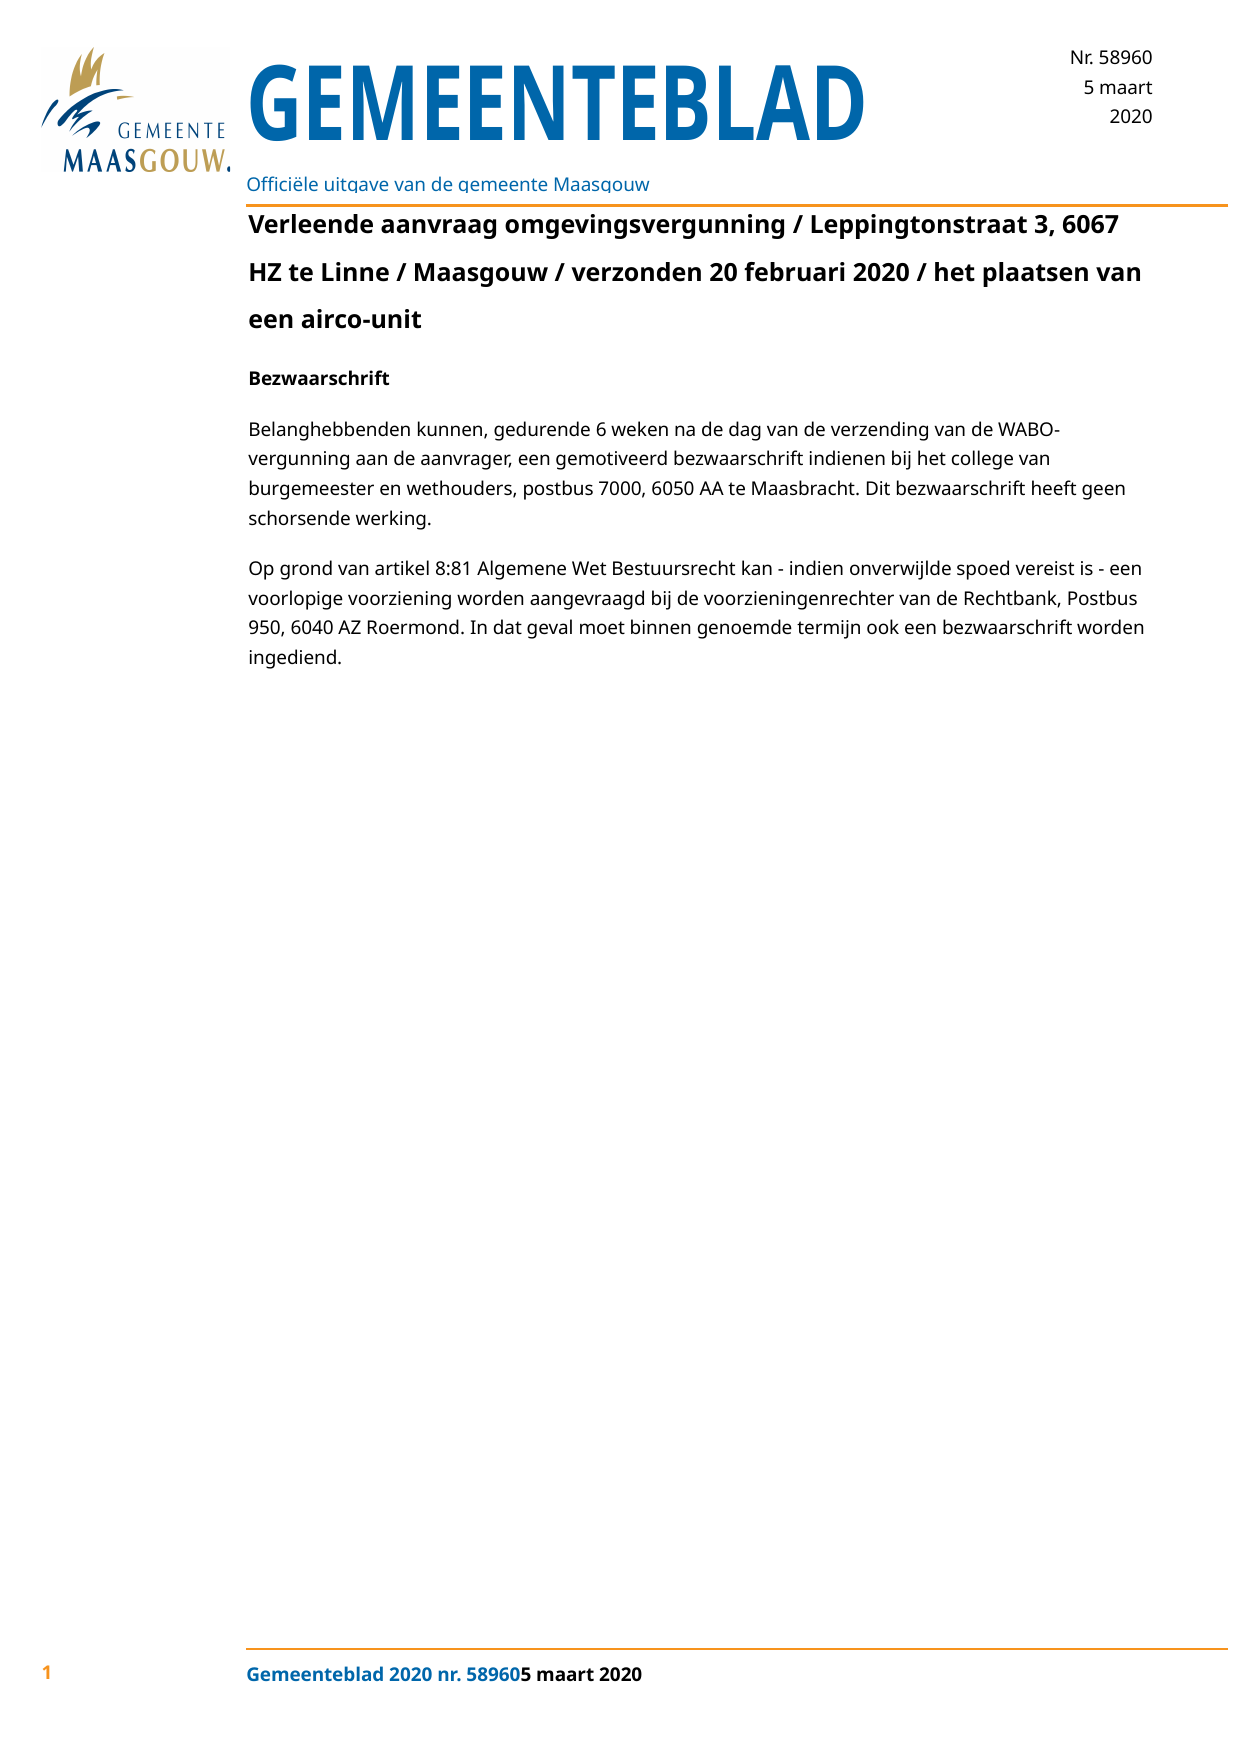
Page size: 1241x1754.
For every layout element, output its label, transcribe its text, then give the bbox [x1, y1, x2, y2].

text Belanghebbenden kunnen, gedurende 6 weken na de dag van de verzending van de WABO-vergunning aan de aanvrager, een gemotiveerd bezwaarschrift indienen bij het college van burgemeester en wethouders, postbus 7000, 6050 AA te Maasbracht. Dit bezwaarschrift heeft geen schorsende werking. [248, 416, 1152, 530]
text Verleende aanvraag omgevingsvergunning / Leppingtonstraat 3, 6067 HZ te Linne / Maasgouw / verzonden 20 februari 2020 / het plaatsen van een airco-unit [248, 207, 1152, 336]
text Bezwaarschrift [248, 366, 1152, 391]
picture [41, 47, 231, 172]
text Op grond van artikel 8:81 Algemene Wet Bestuursrecht kan - indien onverwijlde spoed vereist is - een voorlopige voorziening worden aangevraagd bij de voorzieningenrechter van de Rechtbank, Postbus 950, 6040 AZ Roermond. In dat geval moet binnen genoemde termijn ook een bezwaarschrift worden ingediend. [248, 555, 1152, 669]
